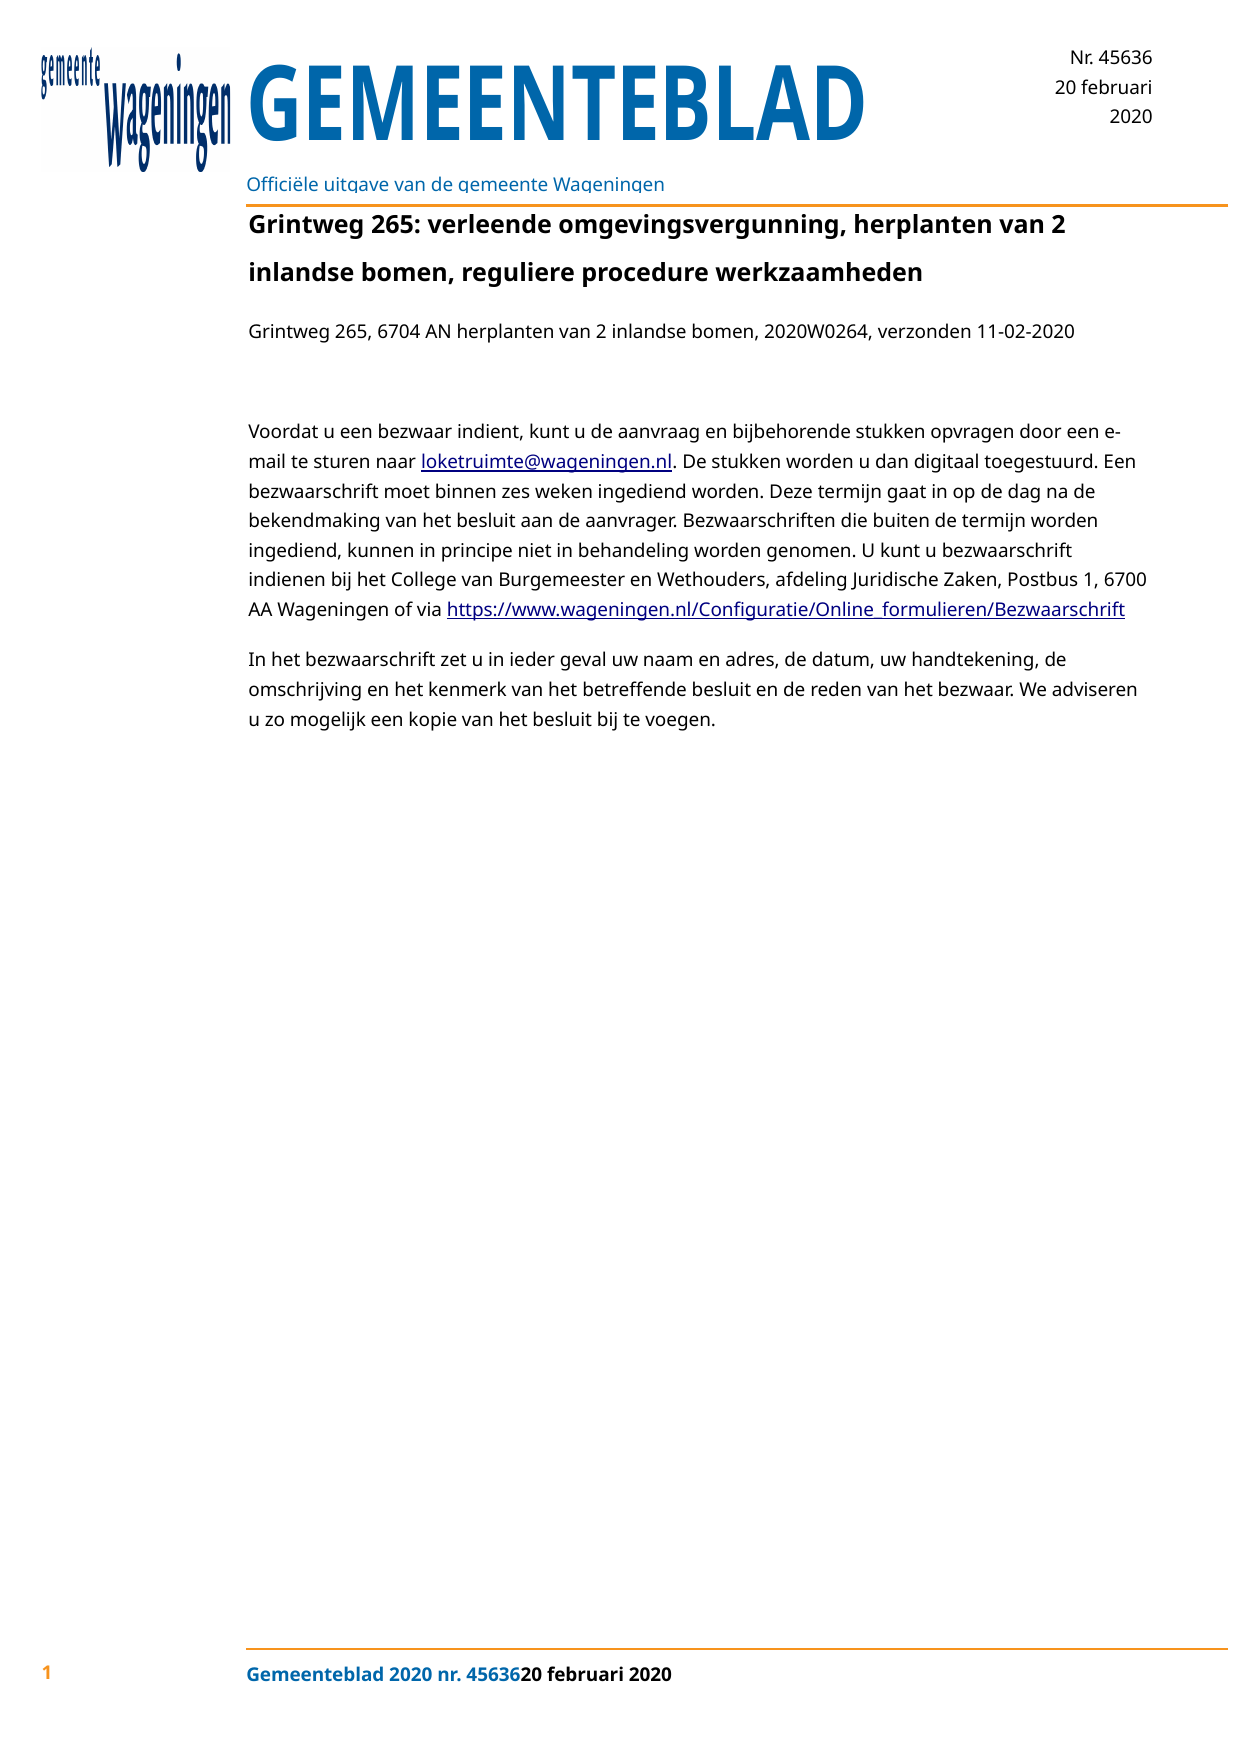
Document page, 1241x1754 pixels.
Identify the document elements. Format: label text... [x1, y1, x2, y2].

picture [41, 47, 231, 172]
text Grintweg 265: verleende omgevingsvergunning, herplanten van 2 inlandse bomen, reguliere procedure werkzaamheden [248, 207, 1152, 288]
text In het bezwaarschrift zet u in ieder geval uw naam en adres, de datum, uw handtekening, de omschrijving en het kenmerk van het betreffende besluit en de reden van het bezwaar. We adviseren u zo mogelijk een kopie van het besluit bij te voegen. [248, 647, 1152, 732]
text Grintweg 265, 6704 AN herplanten van 2 inlandse bomen, 2020W0264, verzonden 11-02-2020 [248, 318, 1152, 344]
text Voordat u een bezwaar indient, kunt u de aanvraag en bijbehorende stukken opvragen door een e-mail te sturen naar loketruimte@wageningen.nl. De stukken worden u dan digitaal toegestuurd. Een bezwaarschrift moet binnen zes weken ingediend worden. Deze termijn gaat in op de dag na de bekendmaking van het besluit aan de aanvrager. Bezwaarschriften die buiten de termijn worden ingediend, kunnen in principe niet in behandeling worden genomen. U kunt u bezwaarschrift indienen bij het College van Burgemeester en Wethouders, afdeling Juridische Zaken, Postbus 1, 6700 AA Wageningen of via https://www.wageningen.nl/Configuratie/Online_formulieren/Bezwaarschrift [248, 419, 1152, 622]
